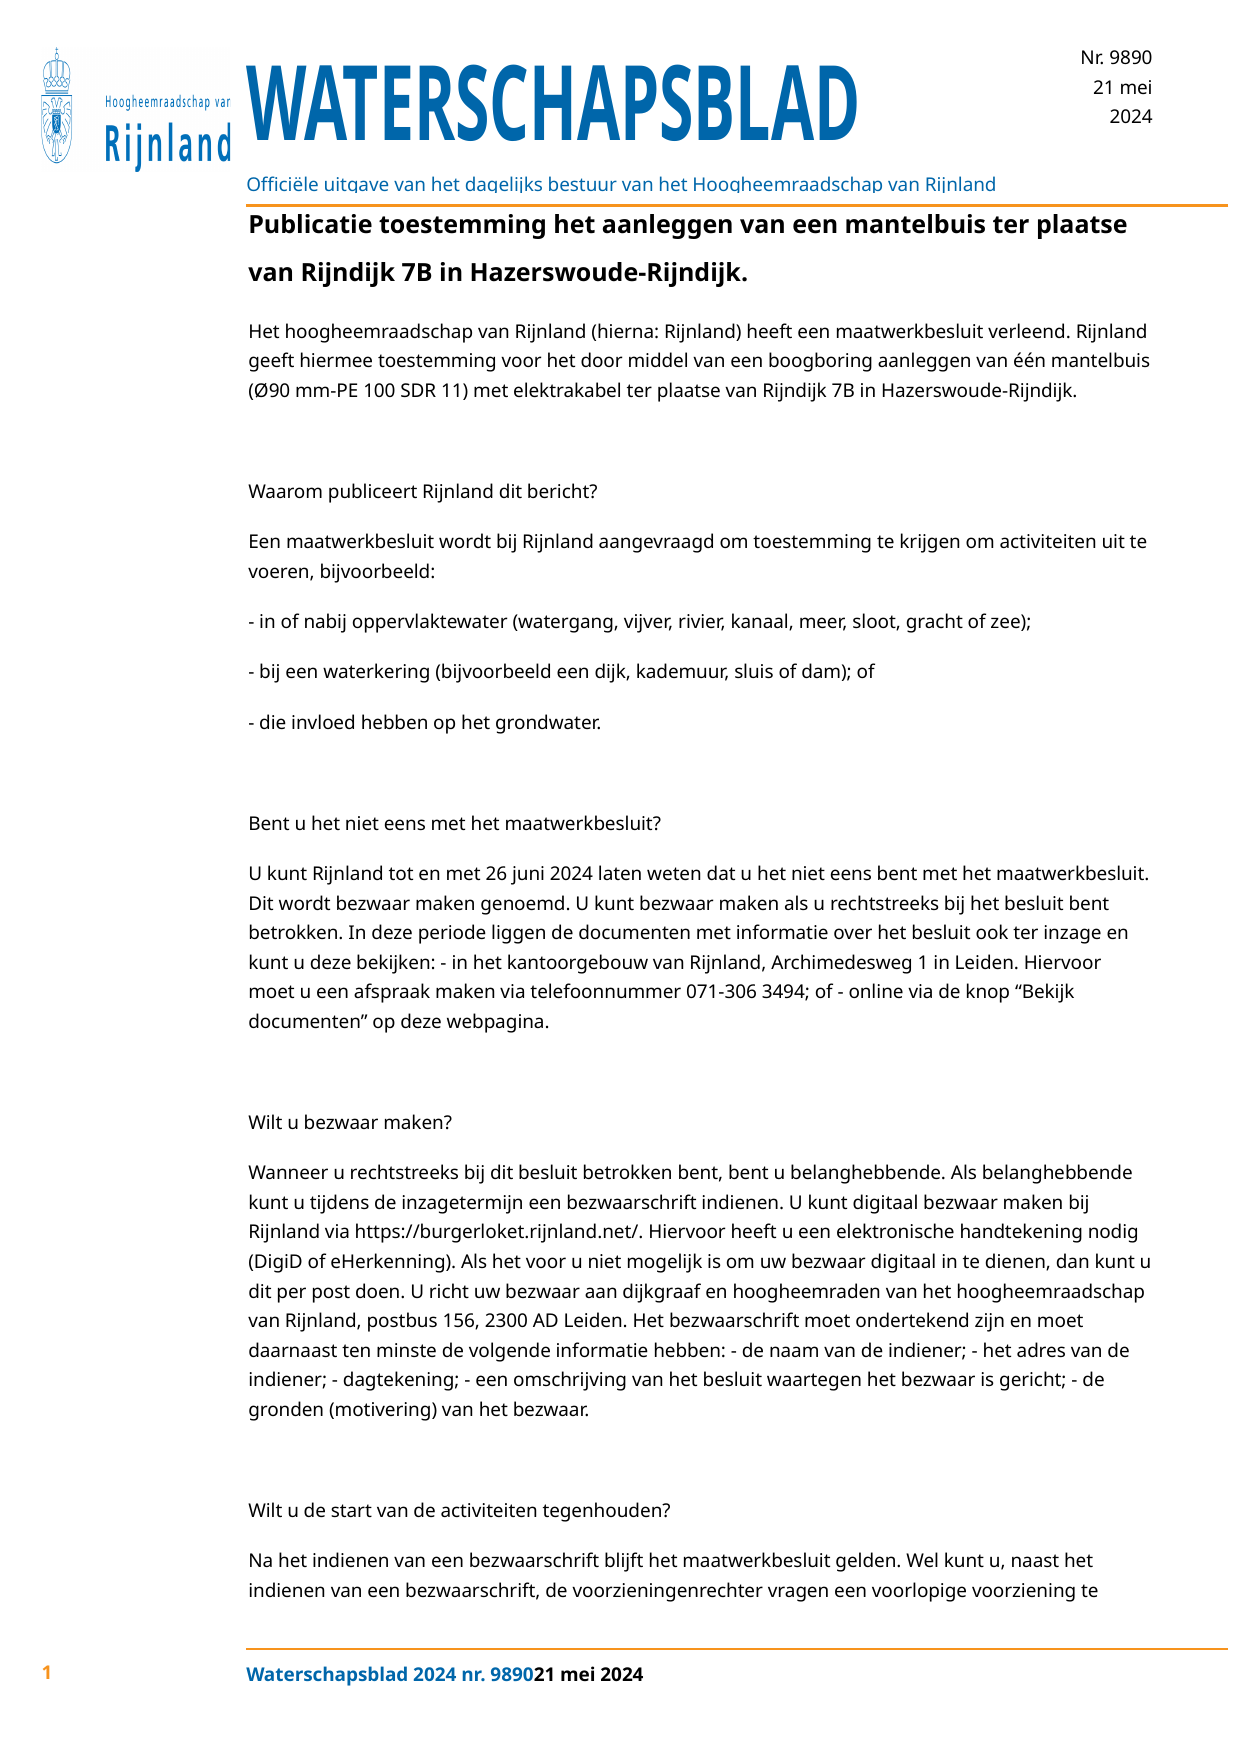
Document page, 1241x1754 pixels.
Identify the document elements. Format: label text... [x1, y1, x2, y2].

text Het hoogheemraadschap van Rijnland (hierna: Rijnland) heeft een maatwerkbesluit verleend. Rijnland geeft hiermee toestemming voor het door middel van een boogboring aanleggen van één mantelbuis (Ø90 mm-PE 100 SDR 11) met elektrakabel ter plaatse van Rijndijk 7B in Hazerswoude-Rijndijk. [248, 318, 1152, 403]
picture [41, 47, 231, 172]
text Wilt u de start van de activiteiten tegenhouden? [248, 1497, 1152, 1523]
text U kunt Rijnland tot en met 26 juni 2024 laten weten dat u het niet eens bent met het maatwerkbesluit. Dit wordt bezwaar maken genoemd. U kunt bezwaar maken als u rechtstreeks bij het besluit bent betrokken. In deze periode liggen de documenten met informatie over het besluit ook ter inzage en kunt u deze bekijken: - in het kantoorgebouw van Rijnland, Archimedesweg 1 in Leiden. Hiervoor moet u een afspraak maken via telefoonnummer 071-306 3494; of - online via de knop “Bekijk documenten” op deze webpagina. [248, 860, 1152, 1034]
text Wanneer u rechtstreeks bij dit besluit betrokken bent, bent u belanghebbende. Als belanghebbende kunt u tijdens de inzagetermijn een bezwaarschrift indienen. U kunt digitaal bezwaar maken bij Rijnland via https://burgerloket.rijnland.net/. Hiervoor heeft u een elektronische handtekening nodig (DigiD of eHerkenning). Als het voor u niet mogelijk is om uw bezwaar digitaal in te dienen, dan kunt u dit per post doen. U richt uw bezwaar aan dijkgraaf en hoogheemraden van het hoogheemraadschap van Rijnland, postbus 156, 2300 AD Leiden. Het bezwaarschrift moet ondertekend zijn en moet daarnaast ten minste de volgende informatie hebben: - de naam van de indiener; - het adres van de indiener; - dagtekening; - een omschrijving van het besluit waartegen het bezwaar is gericht; - de gronden (motivering) van het bezwaar. [248, 1159, 1152, 1422]
text Na het indienen van een bezwaarschrift blijft het maatwerkbesluit gelden. Wel kunt u, naast het indienen van een bezwaarschrift, de voorzieningenrechter vragen een voorlopige voorziening te [248, 1547, 1152, 1603]
text Publicatie toestemming het aanleggen van een mantelbuis ter plaatse van Rijndijk 7B in Hazerswoude-Rijndijk. [248, 207, 1152, 288]
text Bent u het niet eens met het maatwerkbesluit? [248, 810, 1152, 836]
text Wilt u bezwaar maken? [248, 1109, 1152, 1135]
text Een maatwerkbesluit wordt bij Rijnland aangevraagd om toestemming te krijgen om activiteiten uit te voeren, bijvoorbeeld: [248, 528, 1152, 584]
text - die invloed hebben op het grondwater. [248, 709, 1152, 735]
text - in of nabij oppervlaktewater (watergang, vijver, rivier, kanaal, meer, sloot, gracht of zee); [248, 608, 1152, 634]
text Waarom publiceert Rijnland dit bericht? [248, 478, 1152, 504]
text - bij een waterkering (bijvoorbeeld een dijk, kademuur, sluis of dam); of [248, 659, 1152, 684]
